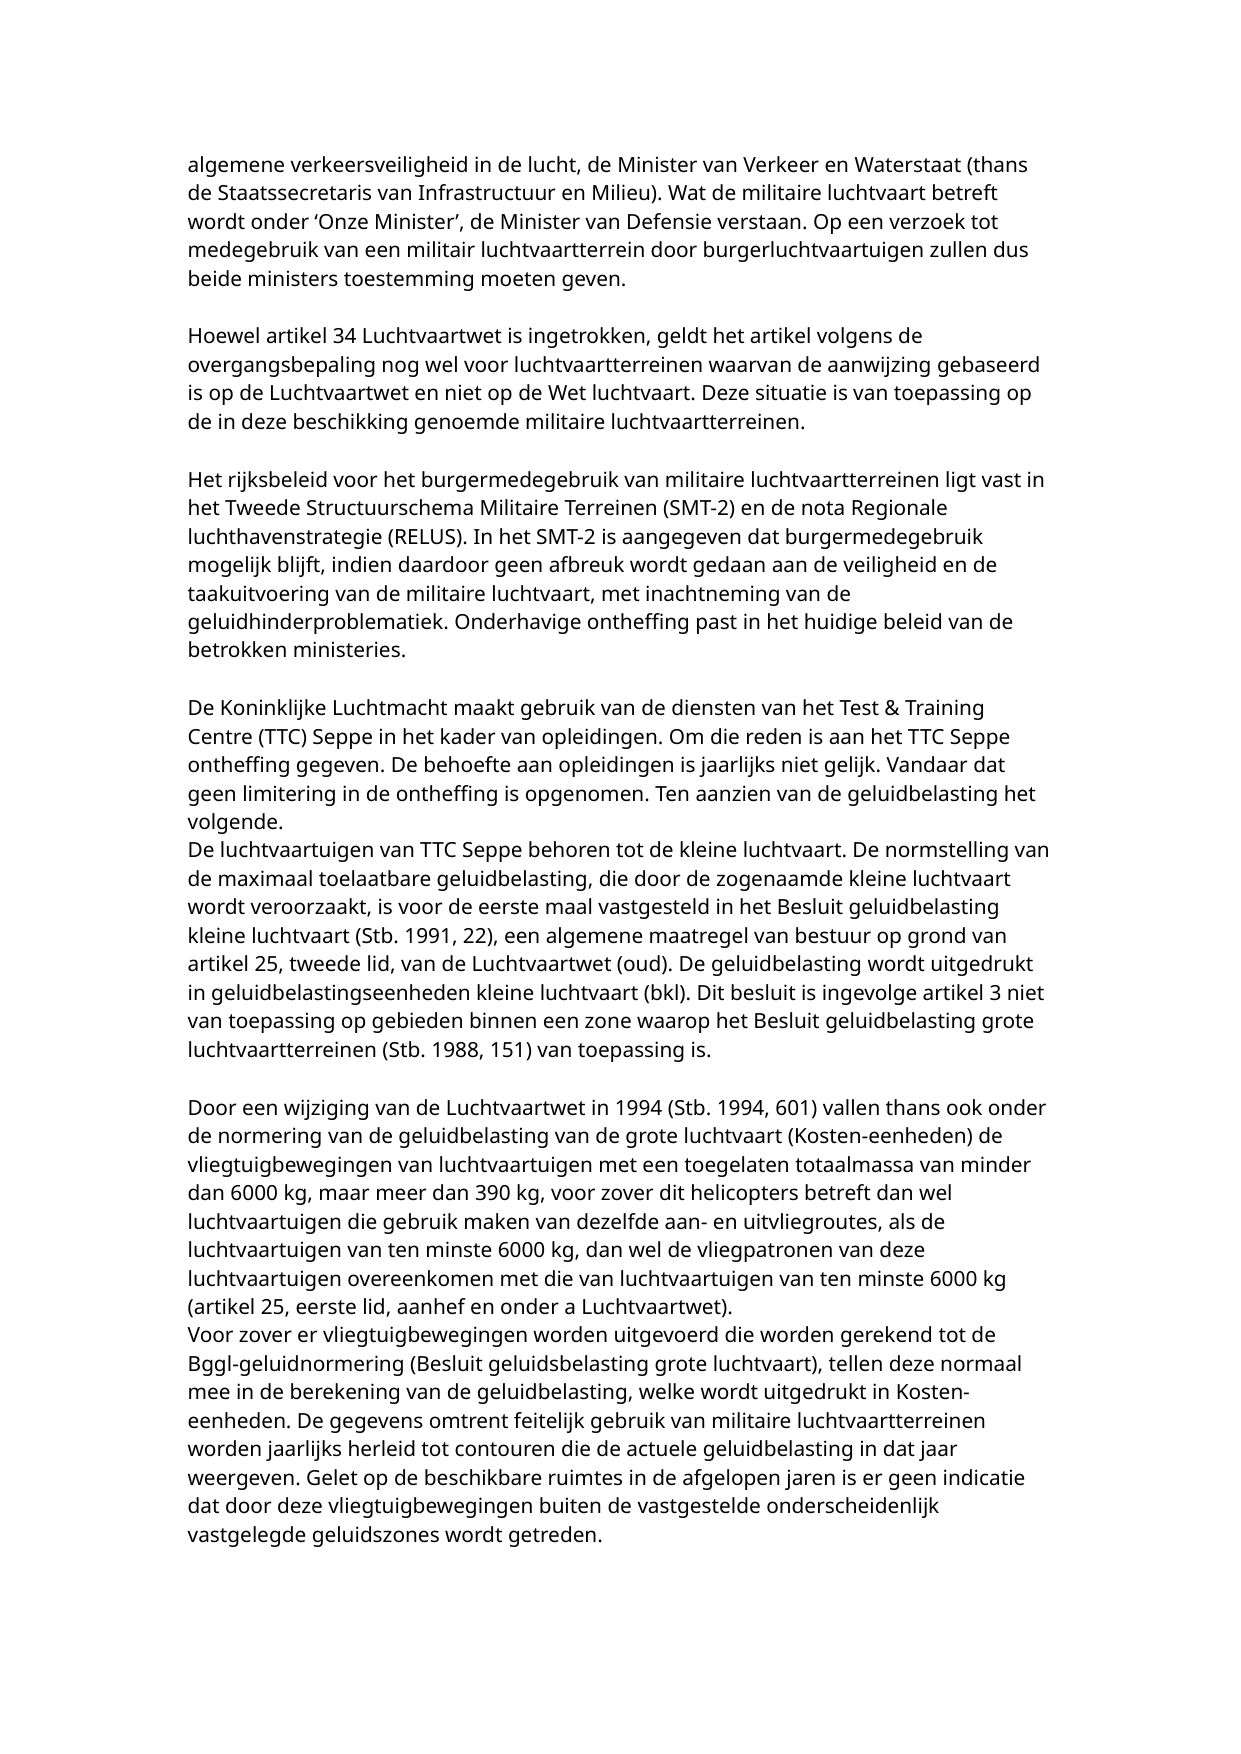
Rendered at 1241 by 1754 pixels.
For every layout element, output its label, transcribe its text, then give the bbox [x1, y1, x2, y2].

text Door een wijziging van de Luchtvaartwet in 1994 (Stb. 1994, 601) vallen thans ook onder de normering van de geluidbelasting van de grote luchtvaart (Kosten-eenheden) de vliegtuigbewegingen van luchtvaartuigen met een toegelaten totaalmassa van minder dan 6000 kg, maar meer dan 390 kg, voor zover dit helicopters betreft dan wel luchtvaartuigen die gebruik maken van dezelfde aan- en uitvliegroutes, als de luchtvaartuigen van ten minste 6000 kg, dan wel de vliegpatronen van deze luchtvaartuigen overeenkomen met die van luchtvaartuigen van ten minste 6000 kg (artikel 25, eerste lid, aanhef en onder a Luchtvaartwet). [187, 1093, 1053, 1321]
text Hoewel artikel 34 Luchtvaartwet is ingetrokken, geldt het artikel volgens de overgangsbepaling nog wel voor luchtvaartterreinen waarvan de aanwijzing gebaseerd is op de Luchtvaartwet en niet op de Wet luchtvaart. Deze situatie is van toepassing op de in deze beschikking genoemde militaire luchtvaartterreinen. [187, 322, 1053, 435]
text Het rijksbeleid voor het burgermedegebruik van militaire luchtvaartterreinen ligt vast in het Tweede Structuurschema Militaire Terreinen (SMT-2) en de nota Regionale luchthavenstrategie (RELUS). In het SMT-2 is aangegeven dat burgermedegebruik mogelijk blijft, indien daardoor geen afbreuk wordt gedaan aan de veiligheid en de taakuitvoering van de militaire luchtvaart, met inachtneming van de geluidhinderproblematiek. Onderhavige ontheffing past in het huidige beleid van de betrokken ministeries. [187, 465, 1053, 664]
text De luchtvaartuigen van TTC Seppe behoren tot de kleine luchtvaart. De normstelling van de maximaal toelaatbare geluidbelasting, die door de zogenaamde kleine luchtvaart wordt veroorzaakt, is voor de eerste maal vastgesteld in het Besluit geluidbelasting kleine luchtvaart (Stb. 1991, 22), een algemene maatregel van bestuur op grond van artikel 25, tweede lid, van de Luchtvaartwet (oud). De geluidbelasting wordt uitgedrukt in geluidbelastingseenheden kleine luchtvaart (bkl). Dit besluit is ingevolge artikel 3 niet van toepassing op gebieden binnen een zone waarop het Besluit geluidbelasting grote luchtvaartterreinen (Stb. 1988, 151) van toepassing is. [187, 836, 1053, 1063]
text algemene verkeersveiligheid in de lucht, de Minister van Verkeer en Waterstaat (thans de Staatssecretaris van Infrastructuur en Milieu). Wat de militaire luchtvaart betreft wordt onder ‘Onze Minister’, de Minister van Defensie verstaan. Op een verzoek tot medegebruik van een militair luchtvaartterrein door burgerluchtvaartuigen zullen dus beide ministers toestemming moeten geven. [187, 150, 1053, 292]
text Voor zover er vliegtuigbewegingen worden uitgevoerd die worden gerekend tot de Bggl-geluidnormering (Besluit geluidsbelasting grote luchtvaart), tellen deze normaal mee in de berekening van de geluidbelasting, welke wordt uitgedrukt in Kosten-eenheden. De gegevens omtrent feitelijk gebruik van militaire luchtvaartterreinen worden jaarlijks herleid tot contouren die de actuele geluidbelasting in dat jaar weergeven. Gelet op de beschikbare ruimtes in de afgelopen jaren is er geen indicatie dat door deze vliegtuigbewegingen buiten de vastgestelde onderscheidenlijk vastgelegde geluidszones wordt getreden. [187, 1321, 1053, 1548]
text De Koninklijke Luchtmacht maakt gebruik van de diensten van het Test & Training Centre (TTC) Seppe in het kader van opleidingen. Om die reden is aan het TTC Seppe ontheffing gegeven. De behoefte aan opleidingen is jaarlijks niet gelijk. Vandaar dat geen limitering in de ontheffing is opgenomen. Ten aanzien van de geluidbelasting het volgende. [187, 693, 1053, 836]
